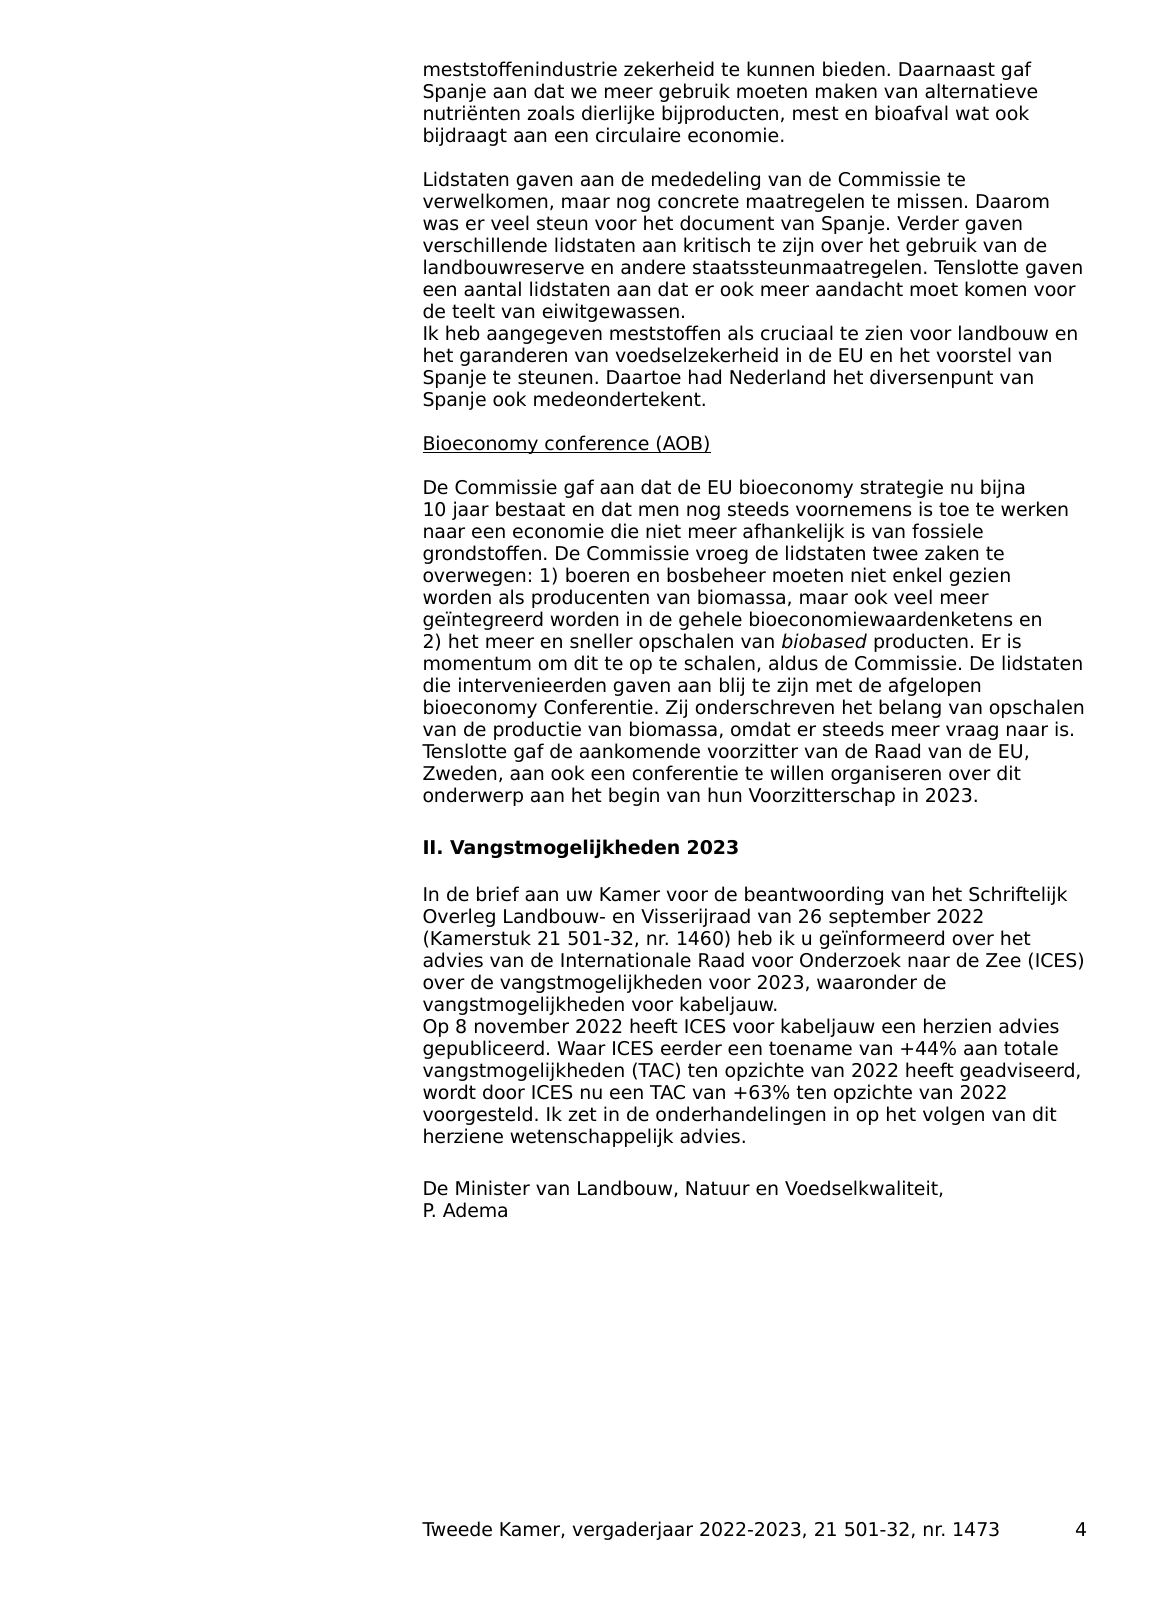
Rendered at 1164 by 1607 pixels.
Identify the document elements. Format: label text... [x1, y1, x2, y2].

text Op 8 november 2022 heeft ICES voor kabeljauw een herzien advies gepubliceerd. Waar ICES eerder een toename van +44% aan totale vangstmogelijkheden (TAC) ten opzichte van 2022 heeft geadviseerd, wordt door ICES nu een TAC van +63% ten opzichte van 2022 voorgesteld. Ik zet in de onderhandelingen in op het volgen van dit herziene wetenschappelijk advies. [422, 1016, 1087, 1148]
text De Minister van Landbouw, Natuur en Voedselkwaliteit, P. Adema [422, 1178, 1087, 1222]
subtitle Bioeconomy conference (AOB) [422, 433, 1087, 455]
text meststoffenindustrie zekerheid te kunnen bieden. Daarnaast gaf Spanje aan dat we meer gebruik moeten maken van alternatieve nutriënten zoals dierlijke bijproducten, mest en bioafval wat ook bijdraagt aan een circulaire economie. [422, 59, 1087, 147]
text In de brief aan uw Kamer voor de beantwoording van het Schriftelijk Overleg Landbouw- en Visserijraad van 26 september 2022 (Kamerstuk 21 501-32, nr. 1460) heb ik u geïnformeerd over het advies van de Internationale Raad voor Onderzoek naar de Zee (ICES) over de vangstmogelijkheden voor 2023, waaronder de vangstmogelijkheden voor kabeljauw. [422, 884, 1087, 1016]
subtitle II. Vangstmogelijkheden 2023 [422, 837, 1087, 859]
text De Commissie gaf aan dat de EU bioeconomy strategie nu bijna 10 jaar bestaat en dat men nog steeds voornemens is toe te werken naar een economie die niet meer afhankelijk is van fossiele grondstoffen. De Commissie vroeg de lidstaten twee zaken te overwegen: 1) boeren en bosbeheer moeten niet enkel gezien worden als producenten van biomassa, maar ook veel meer geïntegreerd worden in de gehele bioeconomiewaardenketens en 2) het meer en sneller opschalen van biobased producten. Er is momentum om dit te op te schalen, aldus de Commissie. De lidstaten die intervenieerden gaven aan blij te zijn met de afgelopen bioeconomy Conferentie. Zij onderschreven het belang van opschalen van de productie van biomassa, omdat er steeds meer vraag naar is. Tenslotte gaf de aankomende voorzitter van de Raad van de EU, Zweden, aan ook een conferentie te willen organiseren over dit onderwerp aan het begin van hun Voorzitterschap in 2023. [422, 477, 1087, 807]
text Ik heb aangegeven meststoffen als cruciaal te zien voor landbouw en het garanderen van voedselzekerheid in de EU en het voorstel van Spanje te steunen. Daartoe had Nederland het diversenpunt van Spanje ook medeondertekent. [422, 323, 1087, 411]
text Lidstaten gaven aan de mededeling van de Commissie te verwelkomen, maar nog concrete maatregelen te missen. Daarom was er veel steun voor het document van Spanje. Verder gaven verschillende lidstaten aan kritisch te zijn over het gebruik van de landbouwreserve en andere staatssteunmaatregelen. Tenslotte gaven een aantal lidstaten aan dat er ook meer aandacht moet komen voor de teelt van eiwitgewassen. [422, 169, 1087, 323]
